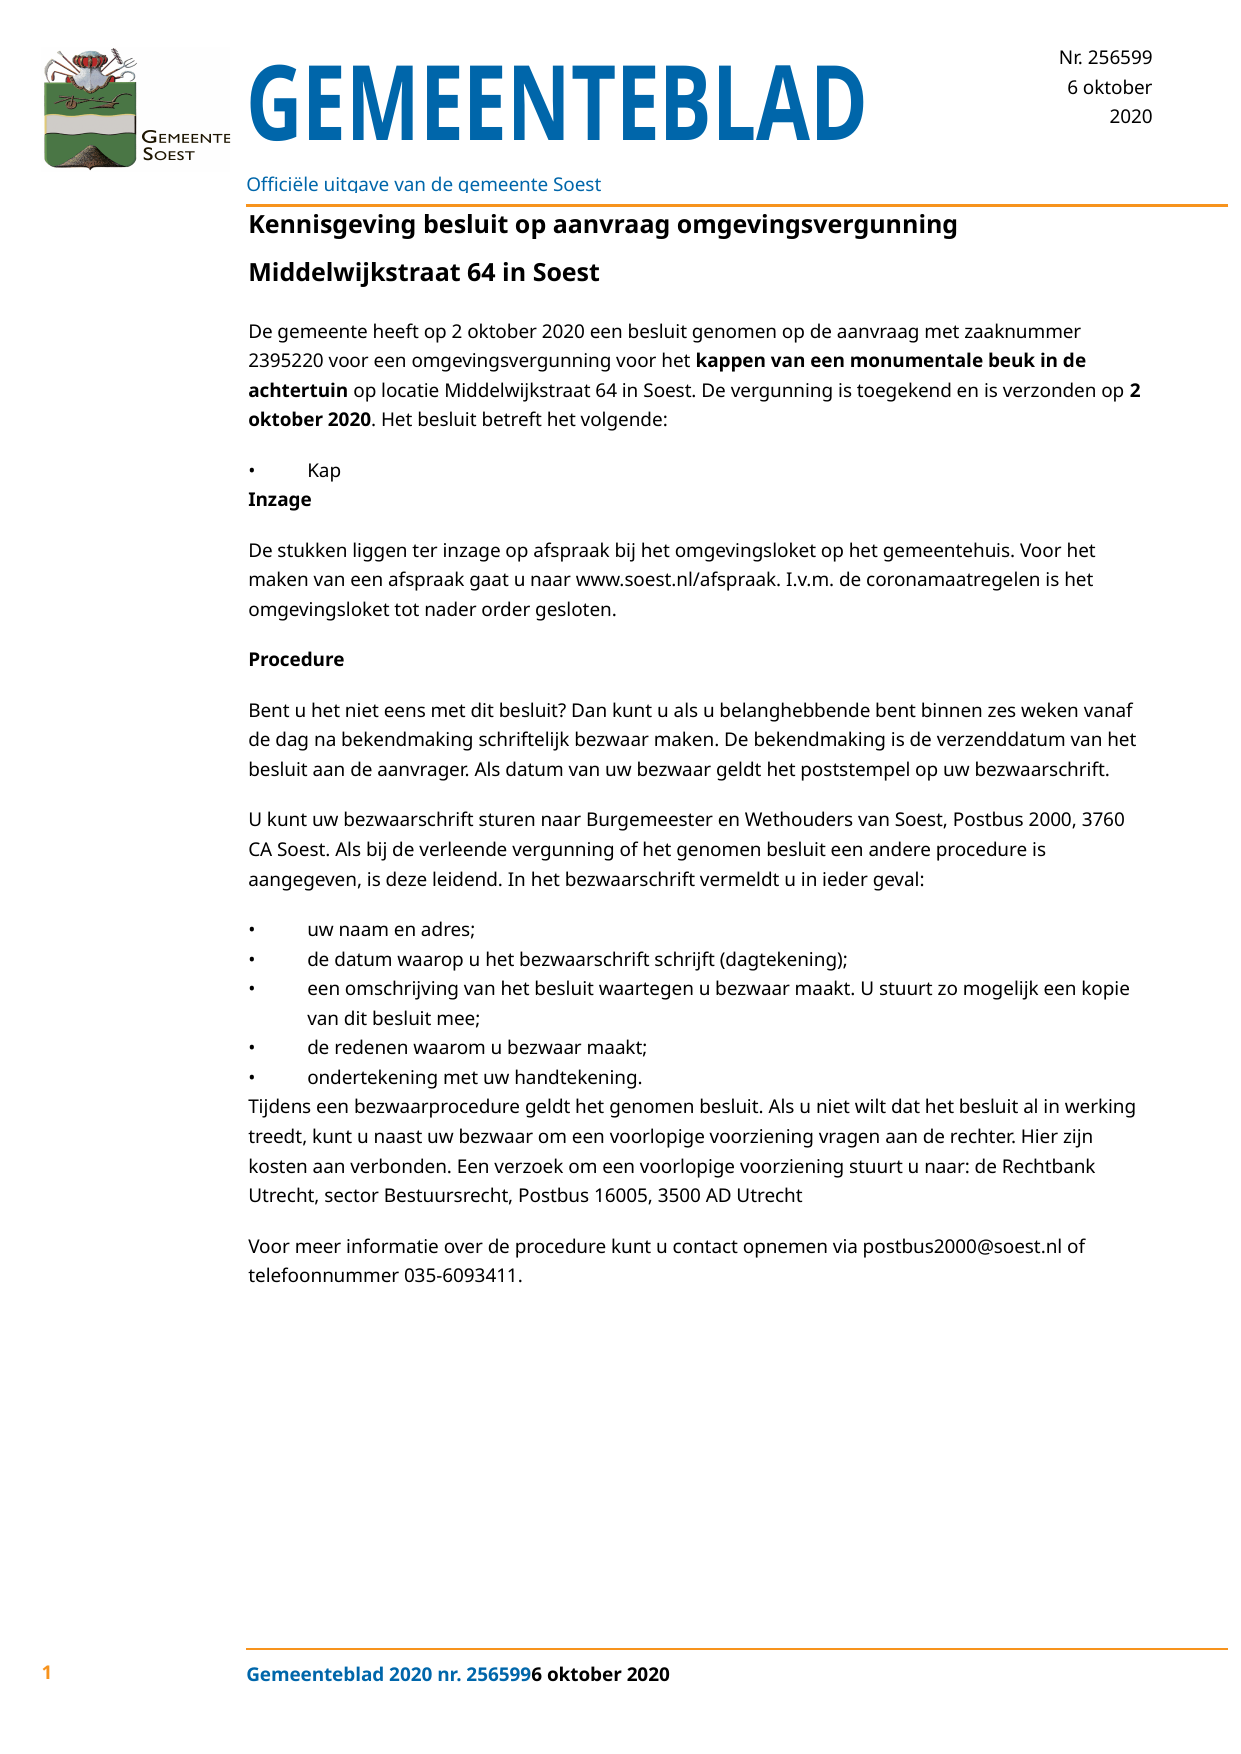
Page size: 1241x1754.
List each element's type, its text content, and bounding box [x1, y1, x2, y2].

text Inzage [248, 487, 1152, 512]
text De gemeente heeft op 2 oktober 2020 een besluit genomen op de aanvraag met zaaknummer 2395220 voor een omgevingsvergunning voor het kappen van een monumentale beuk in de achtertuin op locatie Middelwijkstraat 64 in Soest. De vergunning is toegekend en is verzonden op 2 oktober 2020. Het besluit betreft het volgende: [248, 318, 1152, 432]
list de redenen waarom u bezwaar maakt; [248, 1034, 1152, 1060]
text Kennisgeving besluit op aanvraag omgevingsvergunning Middelwijkstraat 64 in Soest [248, 207, 1152, 288]
list ondertekening met uw handtekening. [248, 1064, 1152, 1090]
text Bent u het niet eens met dit besluit? Dan kunt u als u belanghebbende bent binnen zes weken vanaf de dag na bekendmaking schriftelijk bezwaar maken. De bekendmaking is de verzenddatum van het besluit aan de aanvrager. Als datum van uw bezwaar geldt het poststempel op uw bezwaarschrift. [248, 697, 1152, 782]
text U kunt uw bezwaarschrift sturen naar Burgemeester en Wethouders van Soest, Postbus 2000, 3760 CA Soest. Als bij de verleende vergunning of het genomen besluit een andere procedure is aangegeven, is deze leidend. In het bezwaarschrift vermeldt u in ieder geval: [248, 807, 1152, 892]
text Procedure [248, 647, 1152, 672]
text De stukken liggen ter inzage op afspraak bij het omgevingsloket op het gemeentehuis. Voor het maken van een afspraak gaat u naar www.soest.nl/afspraak. I.v.m. de coronamaatregelen is het omgevingsloket tot nader order gesloten. [248, 537, 1152, 622]
list Kap [248, 457, 1152, 483]
text Tijdens een bezwaarprocedure geldt het genomen besluit. Als u niet wilt dat het besluit al in werking treedt, kunt u naast uw bezwaar om een voorlopige voorziening vragen aan de rechter. Hier zijn kosten aan verbonden. Een verzoek om een voorlopige voorziening stuurt u naar: de Rechtbank Utrecht, sector Bestuursrecht, Postbus 16005, 3500 AD Utrecht [248, 1094, 1152, 1208]
list een omschrijving van het besluit waartegen u bezwaar maakt. U stuurt zo mogelijk een kopie van dit besluit mee; [248, 975, 1152, 1031]
text Voor meer informatie over de procedure kunt u contact opnemen via postbus2000@soest.nl of telefoonnummer 035-6093411. [248, 1233, 1152, 1288]
picture [41, 47, 231, 172]
list uw naam en adres; [248, 916, 1152, 942]
list de datum waarop u het bezwaarschrift schrijft (dagtekening); [248, 946, 1152, 972]
